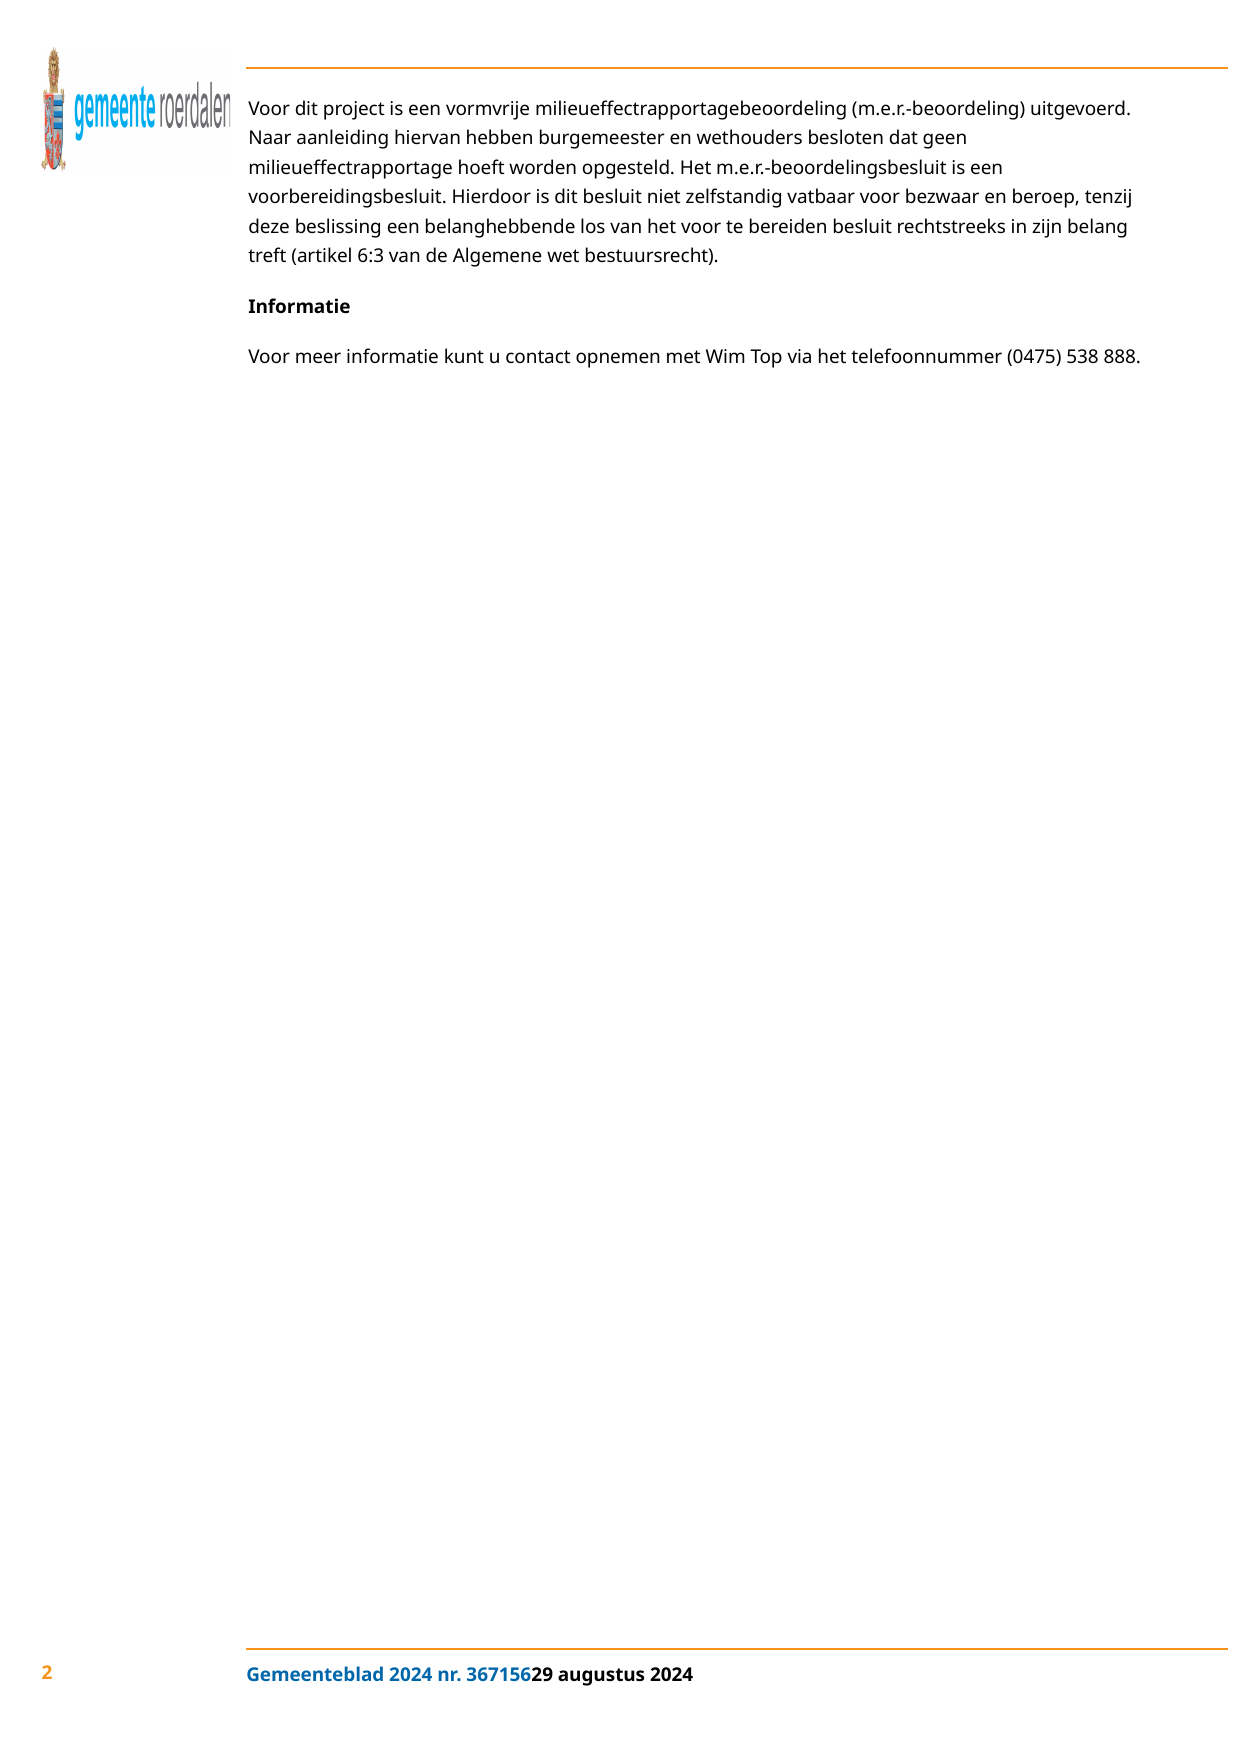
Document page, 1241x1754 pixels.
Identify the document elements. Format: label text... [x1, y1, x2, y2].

text Informatie [248, 293, 1152, 319]
text Voor dit project is een vormvrije milieueffectrapportagebeoordeling (m.e.r.-beoordeling) uitgevoerd. Naar aanleiding hiervan hebben burgemeester en wethouders besloten dat geen milieueffectrapportage hoeft worden opgesteld. Het m.e.r.-beoordelingsbesluit is een voorbereidingsbesluit. Hierdoor is dit besluit niet zelfstandig vatbaar voor bezwaar en beroep, tenzij deze beslissing een belanghebbende los van het voor te bereiden besluit rechtstreeks in zijn belang treft (artikel 6:3 van de Algemene wet bestuursrecht). [248, 95, 1152, 268]
text Voor meer informatie kunt u contact opnemen met Wim Top via het telefoonnummer (0475) 538 888. [248, 343, 1152, 369]
picture [41, 47, 231, 172]
